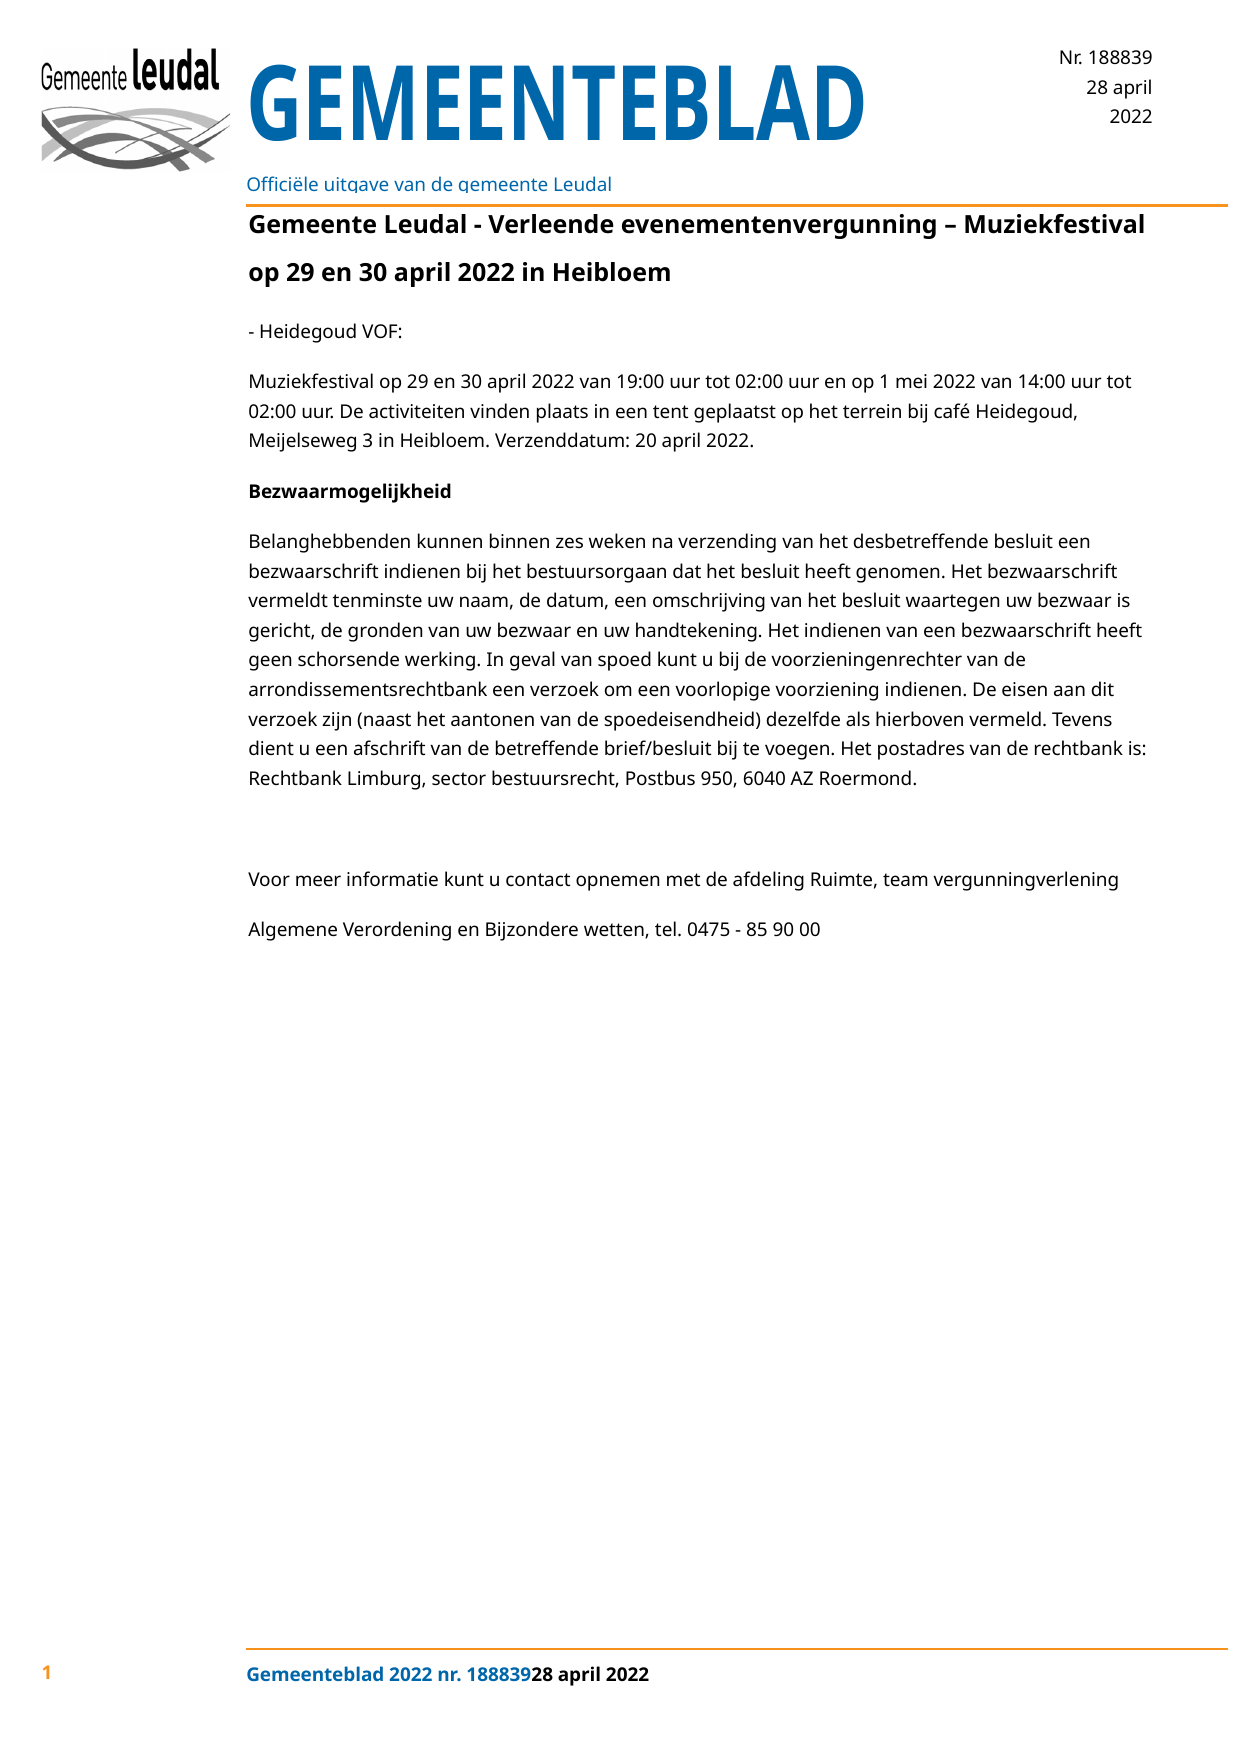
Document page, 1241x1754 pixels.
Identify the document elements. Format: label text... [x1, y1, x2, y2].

text Voor meer informatie kunt u contact opnemen met de afdeling Ruimte, team vergunningverlening [248, 866, 1152, 892]
text Bezwaarmogelijkheid [248, 478, 1152, 504]
picture [41, 47, 231, 172]
text Muziekfestival op 29 en 30 april 2022 van 19:00 uur tot 02:00 uur en op 1 mei 2022 van 14:00 uur tot 02:00 uur. De activiteiten vinden plaats in een tent geplaatst op het terrein bij café Heidegoud, Meijelseweg 3 in Heibloem. Verzenddatum: 20 april 2022. [248, 368, 1152, 453]
text Gemeente Leudal - Verleende evenementenvergunning – Muziekfestival op 29 en 30 april 2022 in Heibloem [248, 207, 1152, 288]
text Belanghebbenden kunnen binnen zes weken na verzending van het desbetreffende besluit een bezwaarschrift indienen bij het bestuursorgaan dat het besluit heeft genomen. Het bezwaarschrift vermeldt tenminste uw naam, de datum, een omschrijving van het besluit waartegen uw bezwaar is gericht, de gronden van uw bezwaar en uw handtekening. Het indienen van een bezwaarschrift heeft geen schorsende werking. In geval van spoed kunt u bij de voorzieningenrechter van de arrondissementsrechtbank een verzoek om een voorlopige voorziening indienen. De eisen aan dit verzoek zijn (naast het aantonen van de spoedeisendheid) dezelfde als hierboven vermeld. Tevens dient u een afschrift van de betreffende brief/besluit bij te voegen. Het postadres van de rechtbank is: Rechtbank Limburg, sector bestuursrecht, Postbus 950, 6040 AZ Roermond. [248, 528, 1152, 791]
text Algemene Verordening en Bijzondere wetten, tel. 0475 - 85 90 00 [248, 916, 1152, 942]
text - Heidegoud VOF: [248, 318, 1152, 344]
